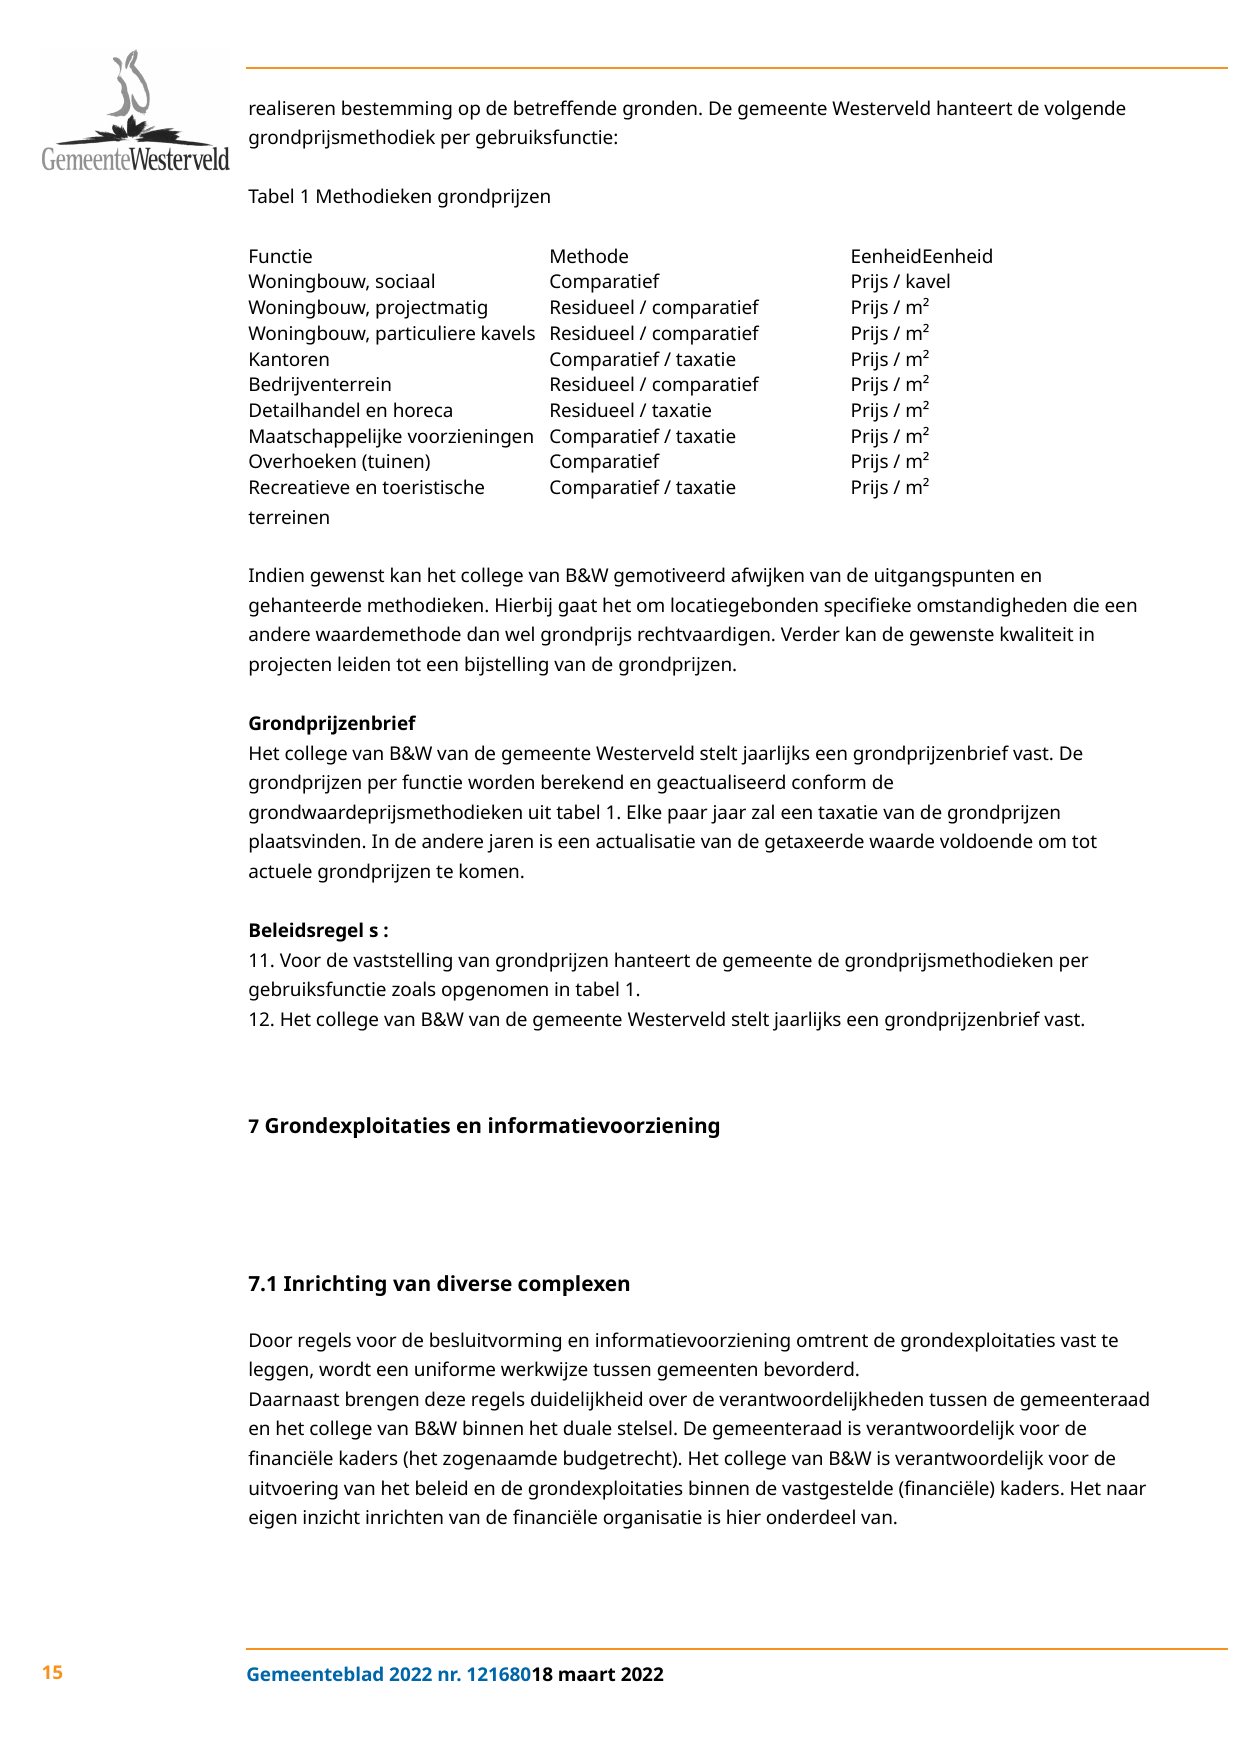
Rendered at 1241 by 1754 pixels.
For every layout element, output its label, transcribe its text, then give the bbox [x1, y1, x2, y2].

table_cell Prijs / m² [850, 371, 1152, 397]
table_cell Prijs / m² [850, 423, 1152, 449]
text 11. Voor de vaststelling van grondprijzen hanteert de gemeente de grondprijsmethodieken per gebruiksfunctie zoals opgenomen in tabel 1. [248, 947, 1152, 1002]
text Indien gewenst kan het college van B&W gemotiveerd afwijken van de uitgangspunten en gehanteerde methodieken. Hierbij gaat het om locatiegebonden specifieke omstandigheden die een andere waardemethode dan wel grondprijs rechtvaardigen. Verder kan de gewenste kwaliteit in projecten leiden tot een bijstelling van de grondprijzen. [248, 562, 1152, 677]
table_header Functie [248, 243, 549, 268]
table_cell Comparatief / taxatie [549, 346, 850, 371]
table_cell Prijs / m² [850, 474, 1152, 530]
table_cell Comparatief / taxatie [549, 474, 850, 530]
table_cell Residueel / comparatief [549, 371, 850, 397]
text Het college van B&W van de gemeente Westerveld stelt jaarlijks een grondprijzenbrief vast. De grondprijzen per functie worden berekend en geactualiseerd conform de grondwaardeprijsmethodieken uit tabel 1. Elke paar jaar zal een taxatie van de grondprijzen plaatsvinden. In de andere jaren is een actualisatie van de getaxeerde waarde voldoende om tot actuele grondprijzen te komen. [248, 740, 1152, 884]
text Daarnaast brengen deze regels duidelijkheid over de verantwoordelijkheden tussen de gemeenteraad en het college van B&W binnen het duale stelsel. De gemeenteraad is verantwoordelijk voor de financiële kaders (het zogenaamde budgetrecht). Het college van B&W is verantwoordelijk voor de uitvoering van het beleid en de grondexploitaties binnen de vastgestelde (financiële) kaders. Het naar eigen inzicht inrichten van de financiële organisatie is hier onderdeel van. [248, 1386, 1152, 1530]
table_cell Prijs / kavel [850, 269, 1152, 294]
table_cell Residueel / comparatief [549, 294, 850, 320]
table_cell Prijs / m² [850, 294, 1152, 320]
table_cell Bedrijventerrein [248, 371, 549, 397]
table_cell Residueel / comparatief [549, 320, 850, 346]
table_cell Maatschappelijke voorzieningen [248, 423, 549, 449]
table_cell Recreatieve en toeristische terreinen [248, 474, 549, 530]
table_cell Comparatief [549, 449, 850, 474]
text 7.1 Inrichting van diverse complexen [248, 1269, 1152, 1297]
text Beleidsregel s : [248, 917, 1152, 943]
table_header EenheidEenheid [850, 243, 1152, 268]
table_cell Detailhandel en horeca [248, 397, 549, 423]
picture [41, 47, 231, 172]
table_cell Comparatief [549, 269, 850, 294]
table_cell Kantoren [248, 346, 549, 371]
table_cell Residueel / taxatie [549, 397, 850, 423]
table_cell Woningbouw, sociaal [248, 269, 549, 294]
table_header Methode [549, 243, 850, 268]
text Tabel 1 Methodieken grondprijzen [248, 183, 1152, 209]
table_cell Prijs / m² [850, 320, 1152, 346]
text Door regels voor de besluitvorming en informatievoorziening omtrent de grondexploitaties vast te leggen, wordt een uniforme werkwijze tussen gemeenten bevorderd. [248, 1327, 1152, 1382]
table_cell Prijs / m² [850, 449, 1152, 474]
table_cell Woningbouw, particuliere kavels [248, 320, 549, 346]
text Grondprijzenbrief [248, 710, 1152, 736]
text 12. Het college van B&W van de gemeente Westerveld stelt jaarlijks een grondprijzenbrief vast. [248, 1006, 1152, 1032]
table_cell Woningbouw, projectmatig [248, 294, 549, 320]
text 7 Grondexploitaties en informatievoorziening [248, 1111, 1152, 1139]
text realiseren bestemming op de betreffende gronden. De gemeente Westerveld hanteert de volgende grondprijsmethodiek per gebruiksfunctie: [248, 95, 1152, 150]
table_cell Overhoeken (tuinen) [248, 449, 549, 474]
table_cell Prijs / m² [850, 346, 1152, 371]
table_cell Prijs / m² [850, 397, 1152, 423]
table_cell Comparatief / taxatie [549, 423, 850, 449]
